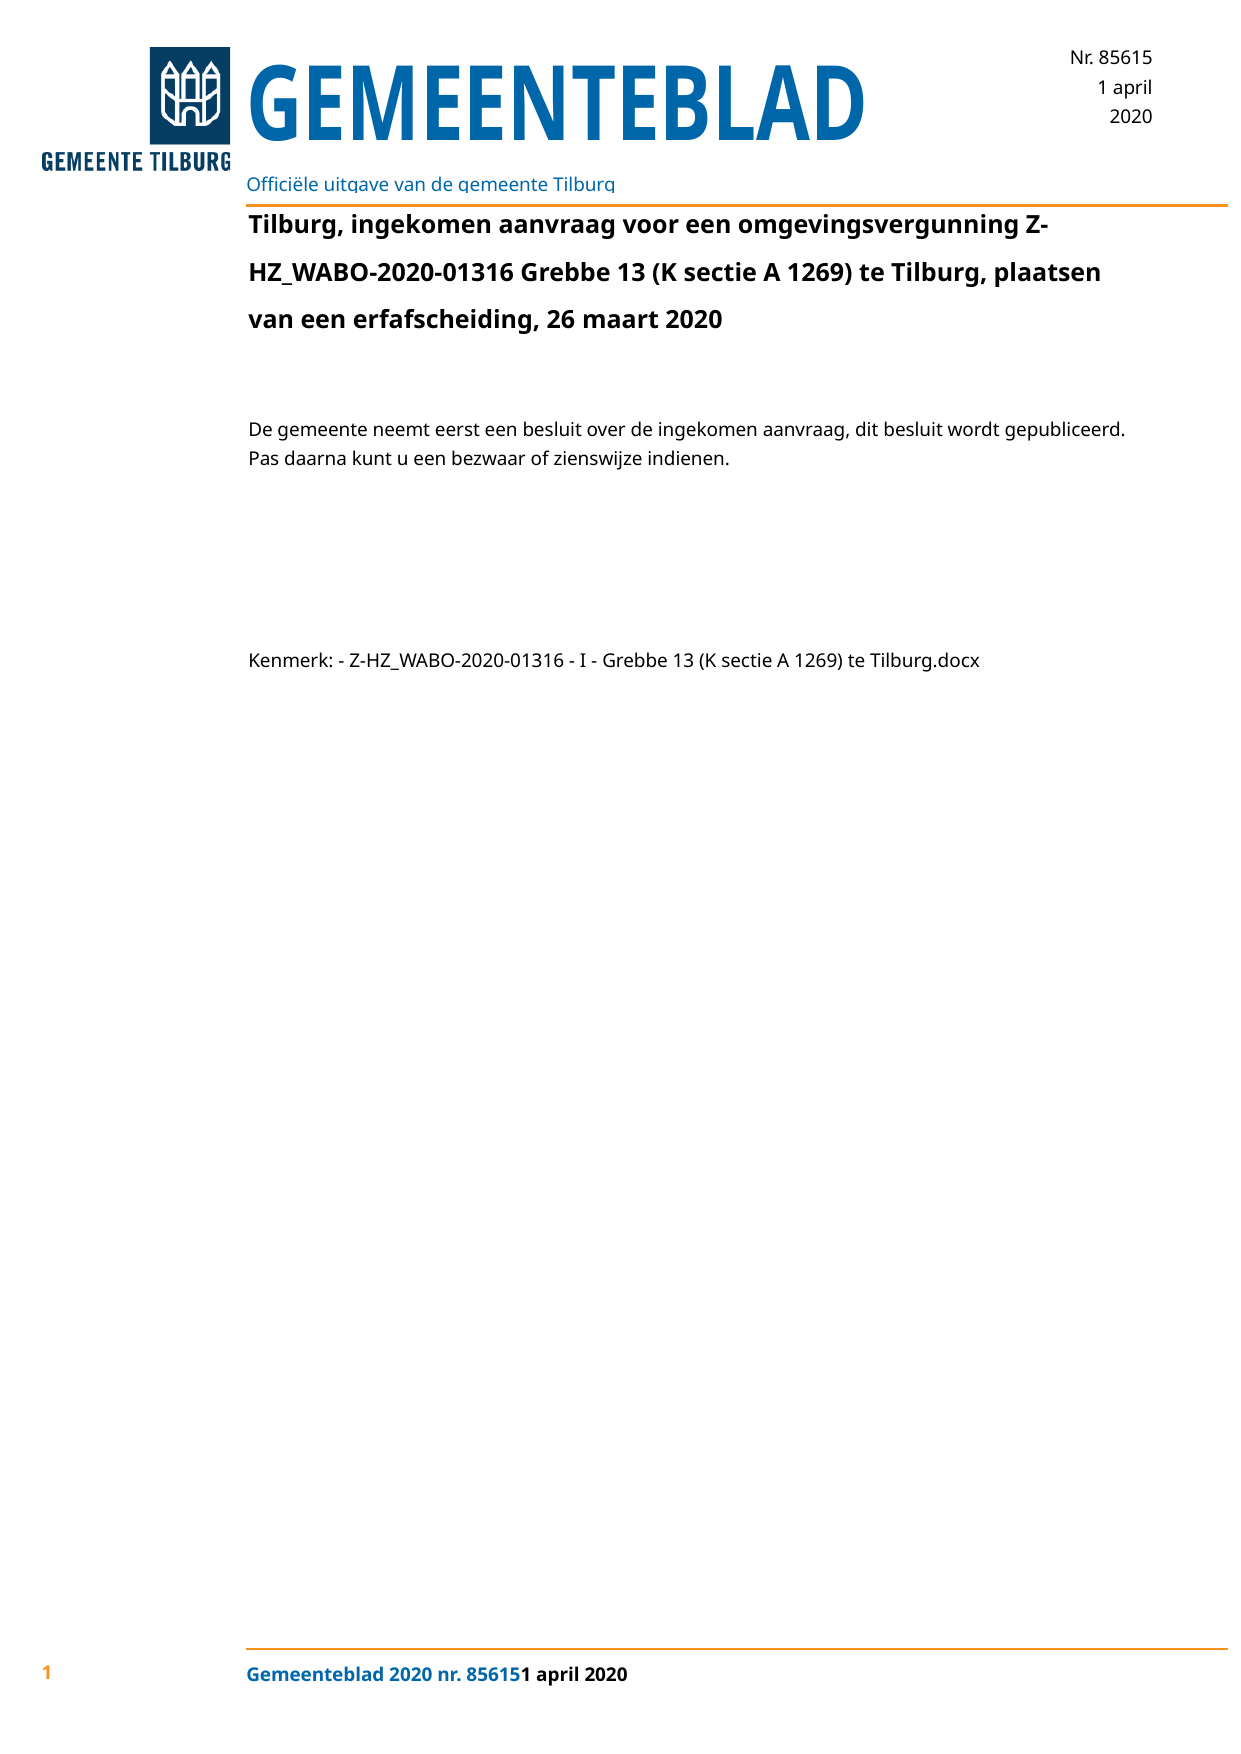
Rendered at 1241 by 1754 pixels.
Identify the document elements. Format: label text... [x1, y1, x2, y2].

text De gemeente neemt eerst een besluit over de ingekomen aanvraag, dit besluit wordt gepubliceerd. Pas daarna kunt u een bezwaar of zienswijze indienen. [248, 416, 1152, 471]
text Kenmerk: - Z-HZ_WABO-2020-01316 - I - Grebbe 13 (K sectie A 1269) te Tilburg.docx [248, 647, 1152, 673]
picture [41, 47, 231, 172]
text Tilburg, ingekomen aanvraag voor een omgevingsvergunning Z-HZ_WABO-2020-01316 Grebbe 13 (K sectie A 1269) te Tilburg, plaatsen van een erfafscheiding, 26 maart 2020 [248, 207, 1152, 336]
